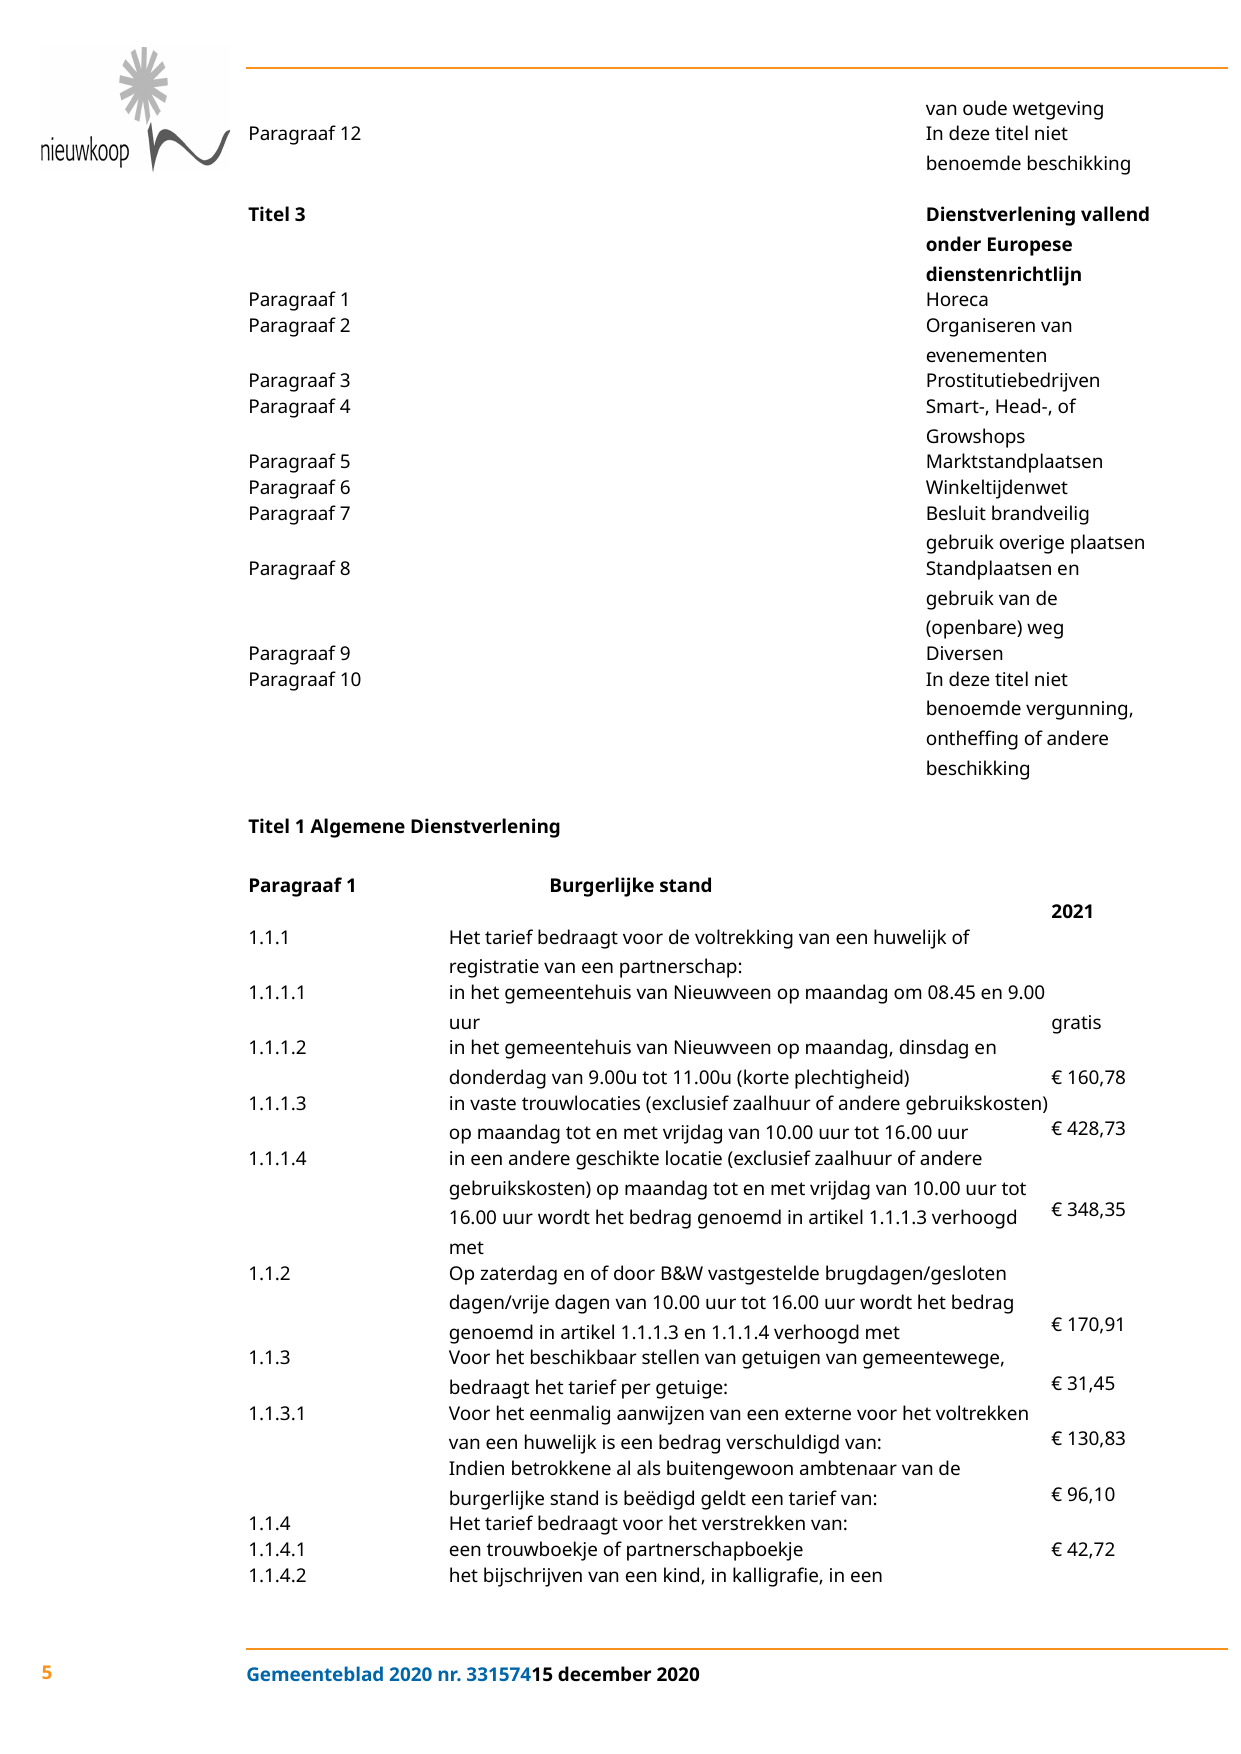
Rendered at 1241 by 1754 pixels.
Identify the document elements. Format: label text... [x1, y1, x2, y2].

table_cell Op zaterdag en of door B&W vastgestelde brugdagen/gesloten dagen/vrije dagen van 10.00 uur tot 16.00 uur wordt het bedrag genoemd in artikel 1.1.1.3 en 1.1.1.4 verhoogd met [449, 1260, 1051, 1344]
table_cell [850, 898, 951, 924]
table_cell [248, 1060, 348, 1090]
table_cell [248, 1116, 348, 1145]
table_cell 1.1.1 [248, 924, 449, 950]
table_cell Besluit brandveilig gebruik overige plaatsen [926, 500, 1152, 555]
table_header [750, 873, 850, 898]
table_cell [1051, 1511, 1152, 1536]
table_cell Paragraaf 7 [248, 500, 926, 555]
table_cell [348, 898, 449, 924]
table_cell € 428,73 [1051, 1116, 1152, 1145]
table_cell in vaste trouwlocaties (exclusief zaalhuur of andere gebruikskosten) op maandag tot en met vrijdag van 10.00 uur tot 16.00 uur [449, 1090, 1051, 1145]
table_header [850, 873, 951, 898]
table_cell [474, 176, 700, 202]
table_cell [248, 1426, 348, 1455]
table_cell [348, 1060, 449, 1090]
table_cell [700, 176, 926, 202]
table_cell [1051, 1171, 1152, 1197]
text Titel 1 Algemene Dienstverlening [248, 813, 1152, 839]
table_cell [1051, 1260, 1152, 1285]
table_cell Voor het beschikbaar stellen van getuigen van gemeentewege, bedraagt het tarief per getuige: [449, 1345, 1051, 1400]
table_cell [248, 1481, 348, 1511]
table_cell Diversen [926, 640, 1152, 666]
table_cell [248, 176, 474, 202]
table_cell 1.1.1.1 [248, 979, 449, 1005]
table_cell [348, 950, 449, 979]
table_cell [348, 1426, 449, 1455]
table_cell [926, 176, 1152, 202]
table_cell [248, 95, 926, 121]
table_cell [248, 898, 348, 924]
table_cell [1051, 1345, 1152, 1370]
table_cell [549, 898, 649, 924]
table_header [1051, 873, 1152, 898]
table_cell [248, 1171, 348, 1197]
table_cell € 42,72 [1051, 1536, 1152, 1562]
table_cell [248, 1455, 348, 1481]
table_cell Paragraaf 4 [248, 393, 926, 448]
table_cell het bijschrijven van een kind, in kalligrafie, in een [449, 1562, 1051, 1588]
table_cell Prostitutiebedrijven [926, 368, 1152, 393]
table_cell € 348,35 [1051, 1197, 1152, 1260]
table_header Burgerlijke stand [549, 873, 750, 898]
table_cell [951, 898, 1051, 924]
table_cell Paragraaf 5 [248, 449, 926, 474]
table_cell gratis [1051, 979, 1152, 1034]
table_cell [1051, 1145, 1152, 1171]
table_cell [248, 1197, 348, 1260]
table_cell 1.1.1.3 [248, 1090, 449, 1116]
table_cell Standplaatsen en gebruik van de (openbare) weg [926, 555, 1152, 640]
table_cell [951, 1536, 1051, 1562]
table_cell in een andere geschikte locatie (exclusief zaalhuur of andere gebruikskosten) op maandag tot en met vrijdag van 10.00 uur tot 16.00 uur wordt het bedrag genoemd in artikel 1.1.1.3 verhoogd met [449, 1145, 1051, 1260]
table_cell Het tarief bedraagt voor het verstrekken van: [449, 1511, 850, 1536]
table_cell [248, 1005, 348, 1034]
table_cell In deze titel niet benoemde vergunning, ontheffing of andere beschikking [926, 666, 1152, 780]
table_cell € 96,10 [1051, 1481, 1152, 1511]
table_cell Paragraaf 3 [248, 368, 926, 393]
table_header Paragraaf 1 [248, 873, 549, 898]
table_cell Het tarief bedraagt voor de voltrekking van een huwelijk of registratie van een partnerschap: [449, 924, 1051, 979]
table_cell in het gemeentehuis van Nieuwveen op maandag, dinsdag en donderdag van 9.00u tot 11.00u (korte plechtigheid) [449, 1035, 1051, 1090]
table_cell [700, 202, 926, 286]
table_cell [1051, 1090, 1152, 1116]
table_cell In deze titel niet benoemde beschikking [926, 121, 1152, 176]
table_cell 1.1.4.1 [248, 1536, 449, 1562]
table_cell € 160,78 [1051, 1035, 1152, 1090]
table_cell Paragraaf 8 [248, 555, 926, 640]
table_cell € 170,91 [1051, 1311, 1152, 1344]
table_cell [650, 898, 750, 924]
table_cell Indien betrokkene al als buitengewoon ambtenaar van de burgerlijke stand is beëdigd geldt een tarief van: [449, 1455, 1051, 1511]
table_cell Paragraaf 2 [248, 312, 926, 367]
table_cell [348, 1455, 449, 1481]
table_cell [248, 1285, 348, 1311]
table_cell [348, 1311, 449, 1344]
table_cell [348, 1370, 449, 1400]
table_cell 1.1.3.1 [248, 1400, 449, 1426]
table_cell Horeca [926, 286, 1152, 312]
table_cell Winkeltijdenwet [926, 474, 1152, 500]
table_cell [1051, 924, 1152, 950]
table_cell [850, 1511, 951, 1536]
table_cell Organiseren van evenementen [926, 312, 1152, 367]
table_cell [248, 1370, 348, 1400]
table_cell 2021 [1051, 898, 1152, 924]
table_cell € 130,83 [1051, 1426, 1152, 1455]
table_cell [449, 898, 549, 924]
table_cell 1.1.1.2 [248, 1035, 449, 1060]
table_cell € 31,45 [1051, 1370, 1152, 1400]
table_cell van oude wetgeving [926, 95, 1152, 121]
table_cell [248, 950, 348, 979]
table_cell in het gemeentehuis van Nieuwveen op maandag om 08.45 en 9.00 uur [449, 979, 1051, 1034]
table_cell Voor het eenmalig aanwijzen van een externe voor het voltrekken van een huwelijk is een bedrag verschuldigd van: [449, 1400, 1051, 1455]
table_cell [850, 1536, 951, 1562]
table_cell een trouwboekje of partnerschapboekje [449, 1536, 850, 1562]
table_header [951, 873, 1051, 898]
table_cell [348, 1005, 449, 1034]
table_cell [951, 1511, 1051, 1536]
table_cell [348, 1481, 449, 1511]
table_cell [348, 1285, 449, 1311]
table_cell Paragraaf 9 [248, 640, 926, 666]
table_cell 1.1.2 [248, 1260, 449, 1285]
table_cell Paragraaf 1 [248, 286, 926, 312]
table_cell Dienstverlening vallend onder Europese dienstenrichtlijn [926, 202, 1152, 286]
table_cell [1051, 950, 1152, 979]
table_cell 1.1.4.2 [248, 1562, 449, 1588]
table_cell [1051, 1455, 1152, 1481]
table_cell [750, 898, 850, 924]
table_cell Paragraaf 6 [248, 474, 926, 500]
table_cell [1051, 1285, 1152, 1311]
table_cell Smart-, Head-, of Growshops [926, 393, 1152, 448]
table_cell [1051, 1562, 1152, 1588]
table_cell Titel 3 [248, 202, 700, 286]
picture [41, 47, 231, 172]
table_cell 1.1.3 [248, 1345, 449, 1370]
table_cell 1.1.4 [248, 1511, 449, 1536]
table_cell [248, 1311, 348, 1344]
table_cell [348, 1116, 449, 1145]
table_cell [1051, 1400, 1152, 1426]
table_cell Paragraaf 10 [248, 666, 926, 780]
table_cell [348, 1171, 449, 1197]
table_cell [348, 1197, 449, 1260]
table_cell Marktstandplaatsen [926, 449, 1152, 474]
table_cell 1.1.1.4 [248, 1145, 449, 1171]
table_cell Paragraaf 12 [248, 121, 926, 176]
